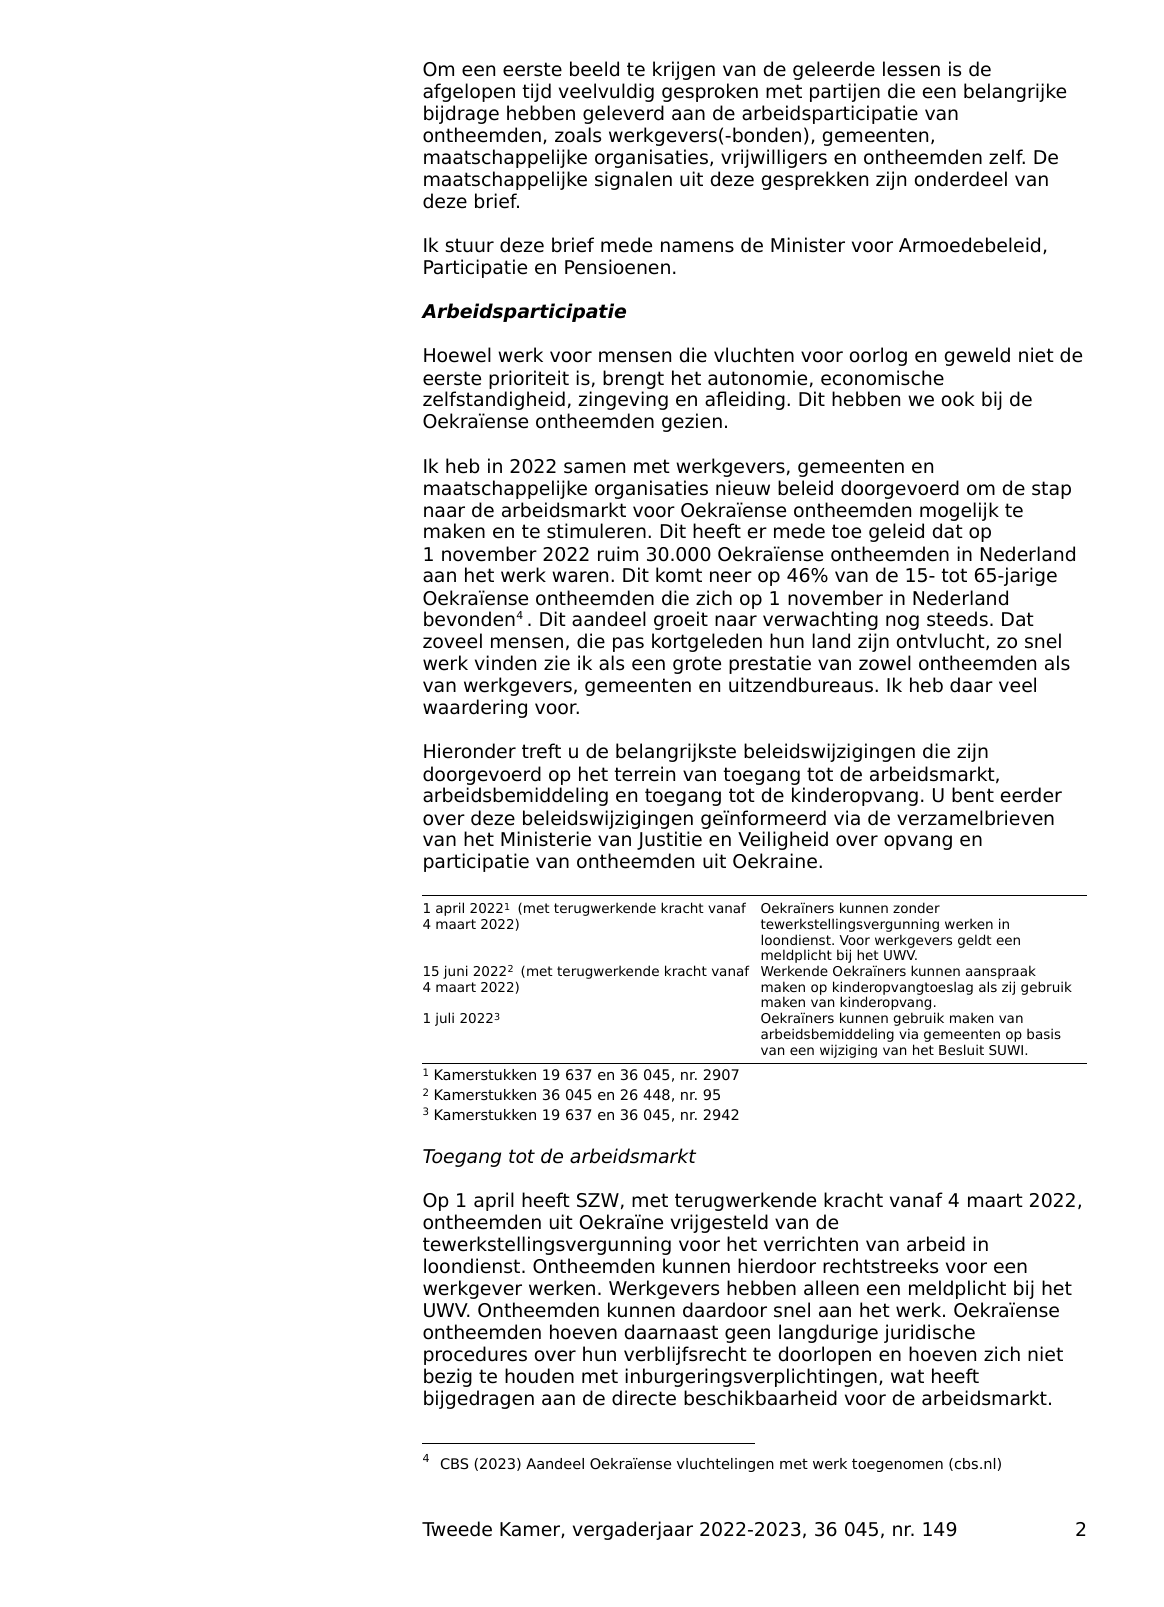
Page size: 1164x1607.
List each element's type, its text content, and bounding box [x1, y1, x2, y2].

table_cell 1 juli 20223 [422, 1011, 754, 1063]
text CBS (2023) Aandeel Oekraïense vluchtelingen met werk toegenomen (cbs.nl) [422, 1452, 1087, 1474]
table_cell Werkende Oekraïners kunnen aanspraak maken op kinderopvangtoeslag als zij gebruik maken van kinderopvang. [754, 964, 1087, 1011]
table_header Oekraïners kunnen zonder tewerkstellingsvergunning werken in loondienst. Voor werkgevers geldt een meldplicht bij het UWV. [754, 896, 1087, 964]
text Ik stuur deze brief mede namens de Minister voor Armoedebeleid, Participatie en Pensioenen. [422, 235, 1087, 279]
table_cell Oekraïners kunnen gebruik maken van arbeidsbemiddeling via gemeenten op basis van een wijziging van het Besluit SUWI. [754, 1011, 1087, 1063]
table_cell 15 juni 20222 (met terugwerkende kracht vanaf 4 maart 2022) [422, 964, 754, 1011]
text Hoewel werk voor mensen die vluchten voor oorlog en geweld niet de eerste prioriteit is, brengt het autonomie, economische zelfstandigheid, zingeving en afleiding. Dit hebben we ook bij de Oekraïense ontheemden gezien. [422, 345, 1087, 433]
text Om een eerste beeld te krijgen van de geleerde lessen is de afgelopen tijd veelvuldig gesproken met partijen die een belangrijke bijdrage hebben geleverd aan de arbeidsparticipatie van ontheemden, zoals werkgevers(-bonden), gemeenten, maatschappelijke organisaties, vrijwilligers en ontheemden zelf. De maatschappelijke signalen uit deze gesprekken zijn onderdeel van deze brief. [422, 59, 1087, 213]
text Ik heb in 2022 samen met werkgevers, gemeenten en maatschappelijke organisaties nieuw beleid doorgevoerd om de stap naar de arbeidsmarkt voor Oekraïense ontheemden mogelijk te maken en te stimuleren. Dit heeft er mede toe geleid dat op 1 november 2022 ruim 30.000 Oekraïense ontheemden in Nederland aan het werk waren. Dit komt neer op 46% van de 15- tot 65-jarige Oekraïense ontheemden die zich op 1 november in Nederland bevonden. Dit aandeel groeit naar verwachting nog steeds. Dat zoveel mensen, die pas kortgeleden hun land zijn ontvlucht, zo snel werk vinden zie ik als een grote prestatie van zowel ontheemden als van werkgevers, gemeenten en uitzendbureaus. Ik heb daar veel waardering voor. [422, 456, 1087, 719]
text Hieronder treft u de belangrijkste beleidswijzigingen die zijn doorgevoerd op het terrein van toegang tot de arbeidsmarkt, arbeidsbemiddeling en toegang tot de kinderopvang. U bent eerder over deze beleidswijzigingen geïnformeerd via de verzamelbrieven van het Ministerie van Justitie en Veiligheid over opvang en participatie van ontheemden uit Oekraine. [422, 741, 1087, 873]
subtitle Toegang tot de arbeidsmarkt [422, 1146, 1087, 1167]
table_header 1 april 20221 (met terugwerkende kracht vanaf 4 maart 2022) [422, 896, 754, 964]
text Op 1 april heeft SZW, met terugwerkende kracht vanaf 4 maart 2022, ontheemden uit Oekraïne vrijgesteld van de tewerkstellingsvergunning voor het verrichten van arbeid in loondienst. Ontheemden kunnen hierdoor rechtstreeks voor een werkgever werken. Werkgevers hebben alleen een meldplicht bij het UWV. Ontheemden kunnen daardoor snel aan het werk. Oekraïense ontheemden hoeven daarnaast geen langdurige juridische procedures over hun verblijfsrecht te doorlopen en hoeven zich niet bezig te houden met inburgeringsverplichtingen, wat heeft bijgedragen aan de directe beschikbaarheid voor de arbeidsmarkt. [422, 1190, 1087, 1409]
subtitle Arbeidsparticipatie [422, 301, 1087, 323]
table_cell 1 Kamerstukken 19 637 en 36 045, nr. 2907 2 Kamerstukken 36 045 en 26 448, nr. 95 3 Kamerstukken 19 637 en 36 045, nr. 2942 [422, 1064, 1087, 1123]
